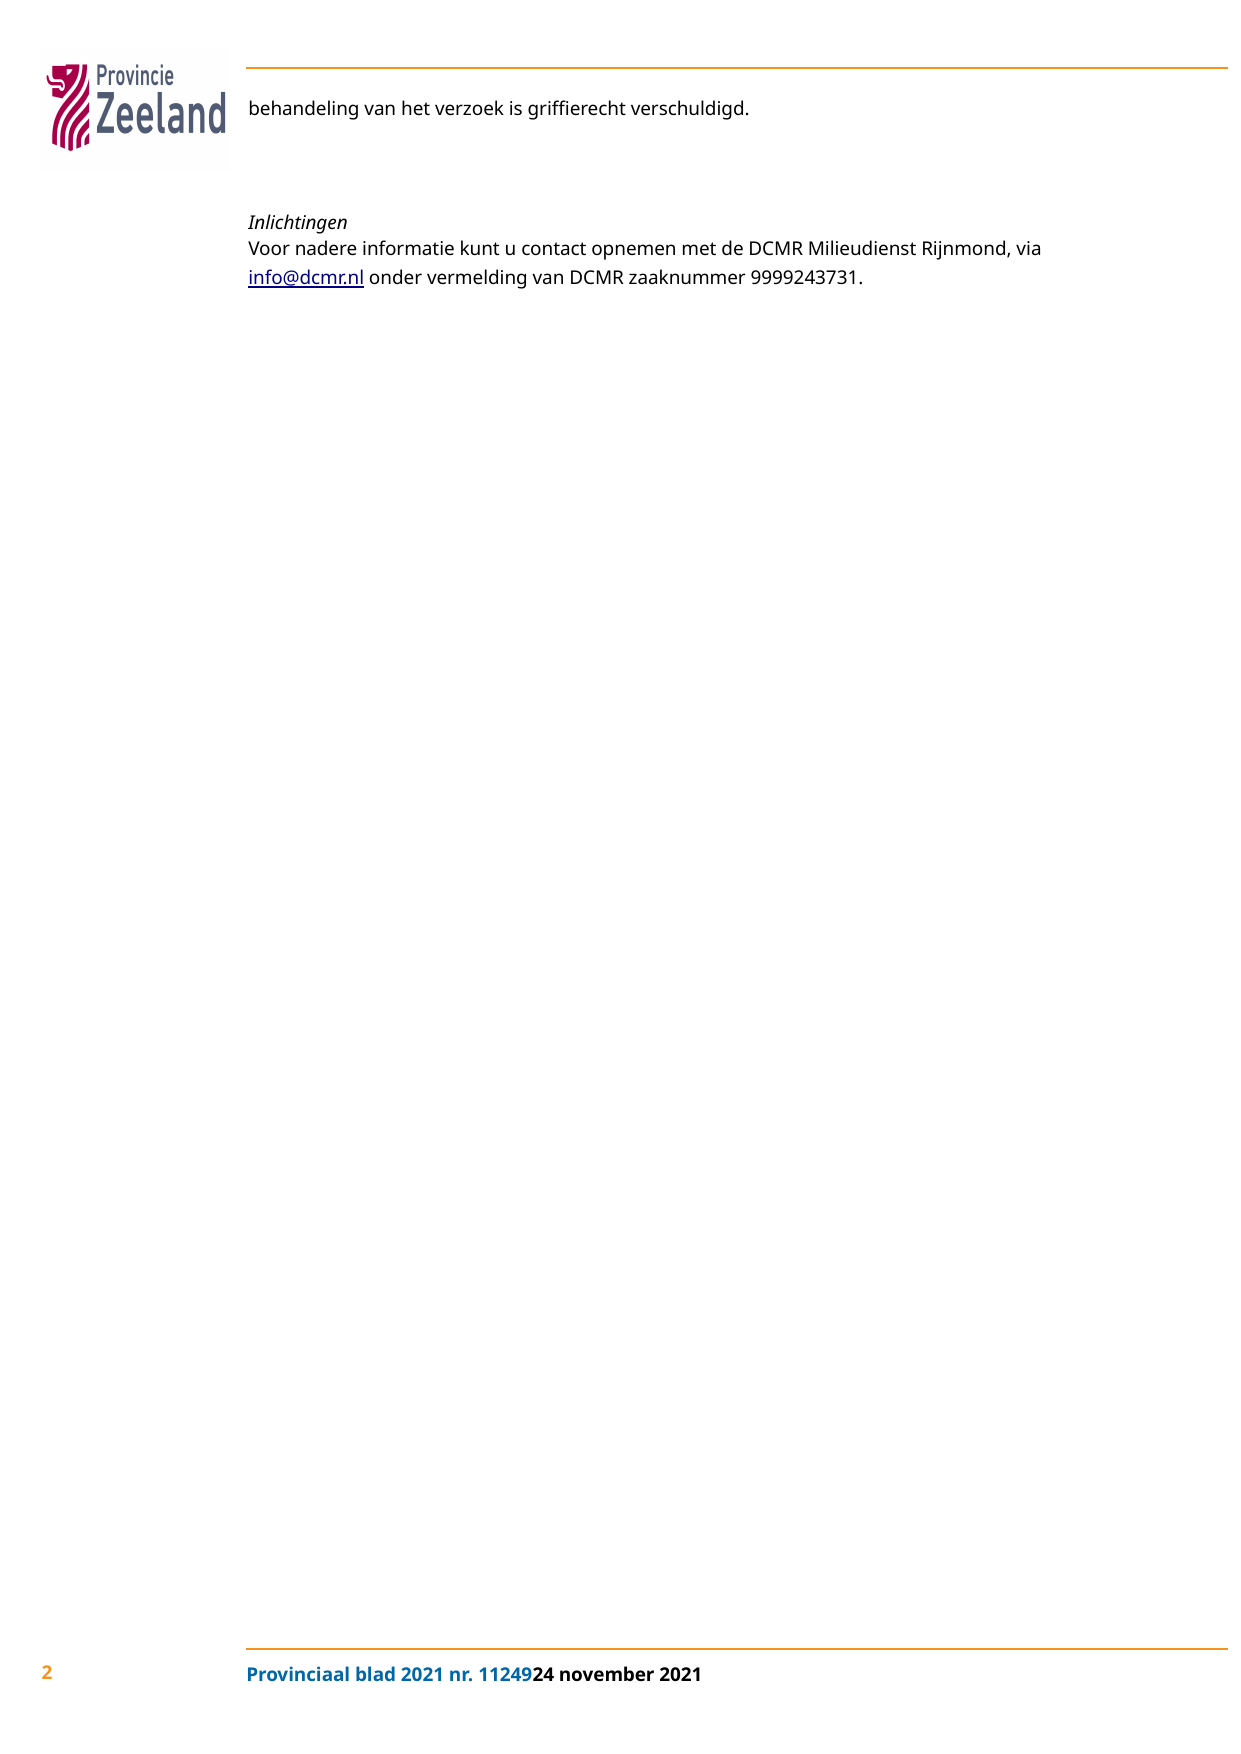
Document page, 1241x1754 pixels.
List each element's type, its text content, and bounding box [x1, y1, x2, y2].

text Voor nadere informatie kunt u contact opnemen met de DCMR Milieudienst Rijnmond, via info@dcmr.nl onder vermelding van DCMR zaaknummer 9999243731. [248, 235, 1152, 290]
picture [41, 47, 231, 172]
text Inlichtingen [248, 209, 1152, 235]
text behandeling van het verzoek is griffierecht verschuldigd. [248, 95, 1152, 121]
